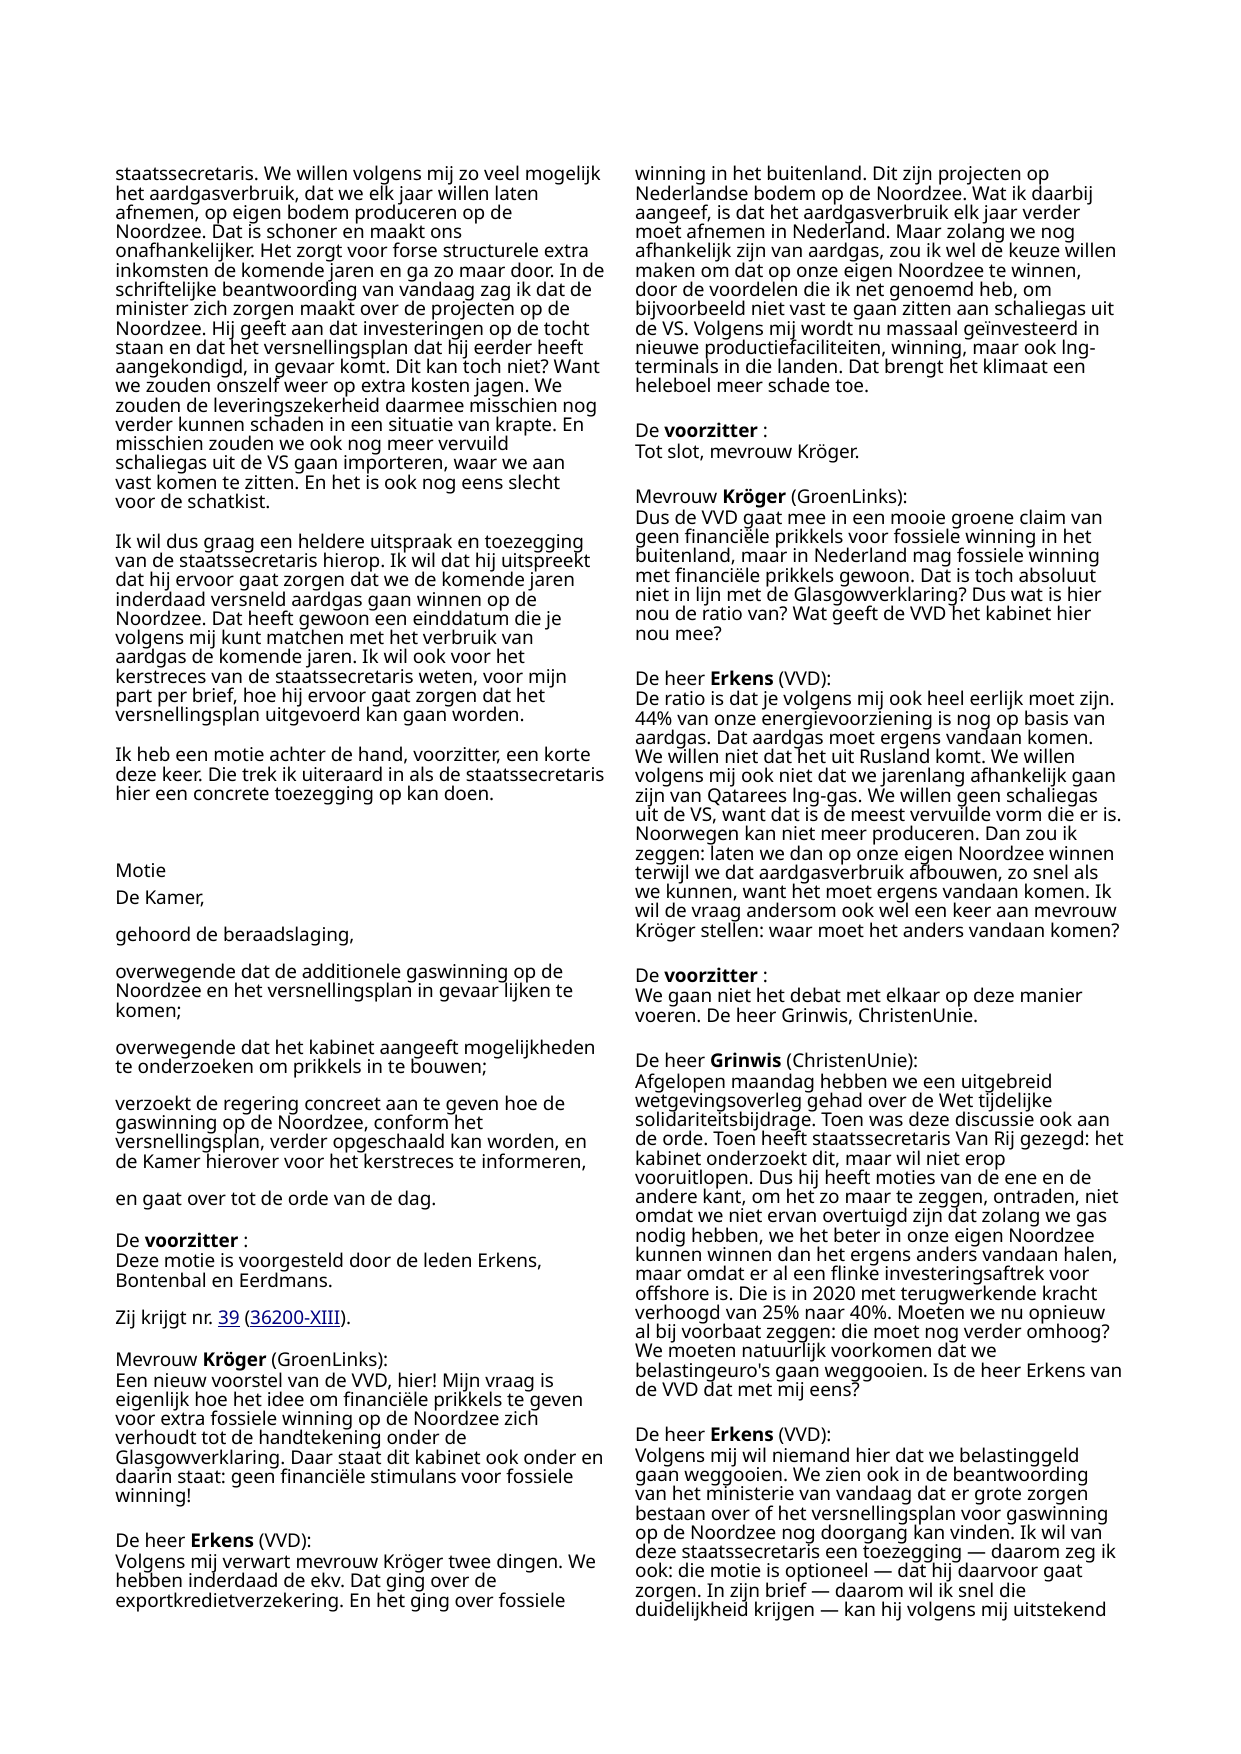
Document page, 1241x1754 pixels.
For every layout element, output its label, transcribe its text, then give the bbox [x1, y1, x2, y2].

text We gaan niet het debat met elkaar op deze manier voeren. De heer Grinwis, ChristenUnie. [635, 987, 1125, 1026]
text Volgens mij verwart mevrouw Kröger twee dingen. We hebben inderdaad de ekv. Dat ging over de exportkredietverzekering. En het ging over fossiele [115, 1553, 605, 1611]
text De heer Grinwis (ChristenUnie): [635, 1047, 1125, 1073]
text Mevrouw Kröger (GroenLinks): [115, 1346, 605, 1372]
text Ik wil dus graag een heldere uitspraak en toezegging van de staatssecretaris hierop. Ik wil dat hij uitspreekt dat hij ervoor gaat zorgen dat we de komende jaren inderdaad versneld aardgas gaan winnen op de Noordzee. Dat heeft gewoon een einddatum die je volgens mij kunt matchen met het verbruik van aardgas de komende jaren. Ik wil ook voor het kerstreces van de staatssecretaris weten, voor mijn part per brief, hoe hij ervoor gaat zorgen dat het versnellingsplan uitgevoerd kan gaan worden. [115, 533, 605, 726]
text Tot slot, mevrouw Kröger. [635, 443, 1125, 462]
text verzoekt de regering concreet aan te geven hoe de gaswinning op de Noordzee, conform het versnellingsplan, verder opgeschaald kan worden, en de Kamer hierover voor het kerstreces te informeren, [115, 1095, 605, 1172]
text De voorzitter : [635, 417, 1125, 443]
text winning in het buitenland. Dit zijn projecten op Nederlandse bodem op de Noordzee. Wat ik daarbij aangeef, is dat het aardgasverbruik elk jaar verder moet afnemen in Nederland. Maar zolang we nog afhankelijk zijn van aardgas, zou ik wel de keuze willen maken om dat op onze eigen Noordzee te winnen, door de voordelen die ik net genoemd heb, om bijvoorbeeld niet vast te gaan zitten aan schaliegas uit de VS. Volgens mij wordt nu massaal geïnvesteerd in nieuwe productiefaciliteiten, winning, maar ook lng-terminals in die landen. Dat brengt het klimaat een heleboel meer schade toe. [635, 165, 1125, 397]
text gehoord de beraadslaging, [115, 926, 605, 946]
text Dus de VVD gaat mee in een mooie groene claim van geen financiële prikkels voor fossiele winning in het buitenland, maar in Nederland mag fossiele winning met financiële prikkels gewoon. Dat is toch absoluut niet in lijn met de Glasgowverklaring? Dus wat is hier nou de ratio van? Wat geeft de VVD het kabinet hier nou mee? [635, 509, 1125, 644]
text staatssecretaris. We willen volgens mij zo veel mogelijk het aardgasverbruik, dat we elk jaar willen laten afnemen, op eigen bodem produceren op de Noordzee. Dat is schoner en maakt ons onafhankelijker. Het zorgt voor forse structurele extra inkomsten de komende jaren en ga zo maar door. In de schriftelijke beantwoording van vandaag zag ik dat de minister zich zorgen maakt over de projecten op de Noordzee. Hij geeft aan dat investeringen op de tocht staan en dat het versnellingsplan dat hij eerder heeft aangekondigd, in gevaar komt. Dit kan toch niet? Want we zouden onszelf weer op extra kosten jagen. We zouden de leveringszekerheid daarmee misschien nog verder kunnen schaden in een situatie van krapte. En misschien zouden we ook nog meer vervuild schaliegas uit de VS gaan importeren, waar we aan vast komen te zitten. En het is ook nog eens slecht voor de schatkist. [115, 165, 605, 512]
text Deze motie is voorgesteld door de leden Erkens, Bontenbal en Eerdmans. [115, 1252, 605, 1291]
text De heer Erkens (VVD): [115, 1527, 605, 1553]
text Een nieuw voorstel van de VVD, hier! Mijn vraag is eigenlijk hoe het idee om financiële prikkels te geven voor extra fossiele winning op de Noordzee zich verhoudt tot de handtekening onder de Glasgowverklaring. Daar staat dit kabinet ook onder en daarin staat: geen financiële stimulans voor fossiele winning! [115, 1372, 605, 1506]
text De voorzitter : [635, 962, 1125, 987]
text Ik heb een motie achter de hand, voorzitter, een korte deze keer. Die trek ik uiteraard in als de staatssecretaris hier een concrete toezegging op kan doen. [115, 746, 605, 804]
text De Kamer, [115, 889, 605, 908]
text en gaat over tot de orde van de dag. [115, 1190, 605, 1209]
text De heer Erkens (VVD): [635, 665, 1125, 690]
text De voorzitter : [115, 1227, 605, 1252]
text Mevrouw Kröger (GroenLinks): [635, 483, 1125, 509]
text overwegende dat het kabinet aangeeft mogelijkheden te onderzoeken om prikkels in te bouwen; [115, 1039, 605, 1077]
text De heer Erkens (VVD): [635, 1421, 1125, 1447]
text Afgelopen maandag hebben we een uitgebreid wetgevingsoverleg gehad over de Wet tijdelijke solidariteitsbijdrage. Toen was deze discussie ook aan de orde. Toen heeft staatssecretaris Van Rij gezegd: het kabinet onderzoekt dit, maar wil niet erop vooruitlopen. Dus hij heeft moties van de ene en de andere kant, om het zo maar te zeggen, ontraden, niet omdat we niet ervan overtuigd zijn dat zolang we gas nodig hebben, we het beter in onze eigen Noordzee kunnen winnen dan het ergens anders vandaan halen, maar omdat er al een flinke investeringsaftrek voor offshore is. Die is in 2020 met terugwerkende kracht verhoogd van 25% naar 40%. Moeten we nu opnieuw al bij voorbaat zeggen: die moet nog verder omhoog? We moeten natuurlijk voorkomen dat we belastingeuro's gaan weggooien. Is de heer Erkens van de VVD dat met mij eens? [635, 1073, 1125, 1400]
text Zij krijgt nr. 39 (36200-XIII). [115, 1309, 605, 1328]
text De ratio is dat je volgens mij ook heel eerlijk moet zijn. 44% van onze energievoorziening is nog op basis van aardgas. Dat aardgas moet ergens vandaan komen. We willen niet dat het uit Rusland komt. We willen volgens mij ook niet dat we jarenlang afhankelijk gaan zijn van Qatarees lng-gas. We willen geen schaliegas uit de VS, want dat is de meest vervuilde vorm die er is. Noorwegen kan niet meer produceren. Dan zou ik zeggen: laten we dan op onze eigen Noordzee winnen terwijl we dat aardgasverbruik afbouwen, zo snel als we kunnen, want het moet ergens vandaan komen. Ik wil de vraag andersom ook wel een keer aan mevrouw Kröger stellen: waar moet het anders vandaan komen? [635, 690, 1125, 941]
text overwegende dat de additionele gaswinning op de Noordzee en het versnellingsplan in gevaar lijken te komen; [115, 963, 605, 1021]
text Volgens mij wil niemand hier dat we belastinggeld gaan weggooien. We zien ook in de beantwoording van het ministerie van vandaag dat er grote zorgen bestaan over of het versnellingsplan voor gaswinning op de Noordzee nog doorgang kan vinden. Ik wil van deze staatssecretaris een toezegging — daarom zeg ik ook: die motie is optioneel — dat hij daarvoor gaat zorgen. In zijn brief — daarom wil ik snel die duidelijkheid krijgen — kan hij volgens mij uitstekend [635, 1447, 1125, 1620]
text Motie [115, 858, 605, 883]
